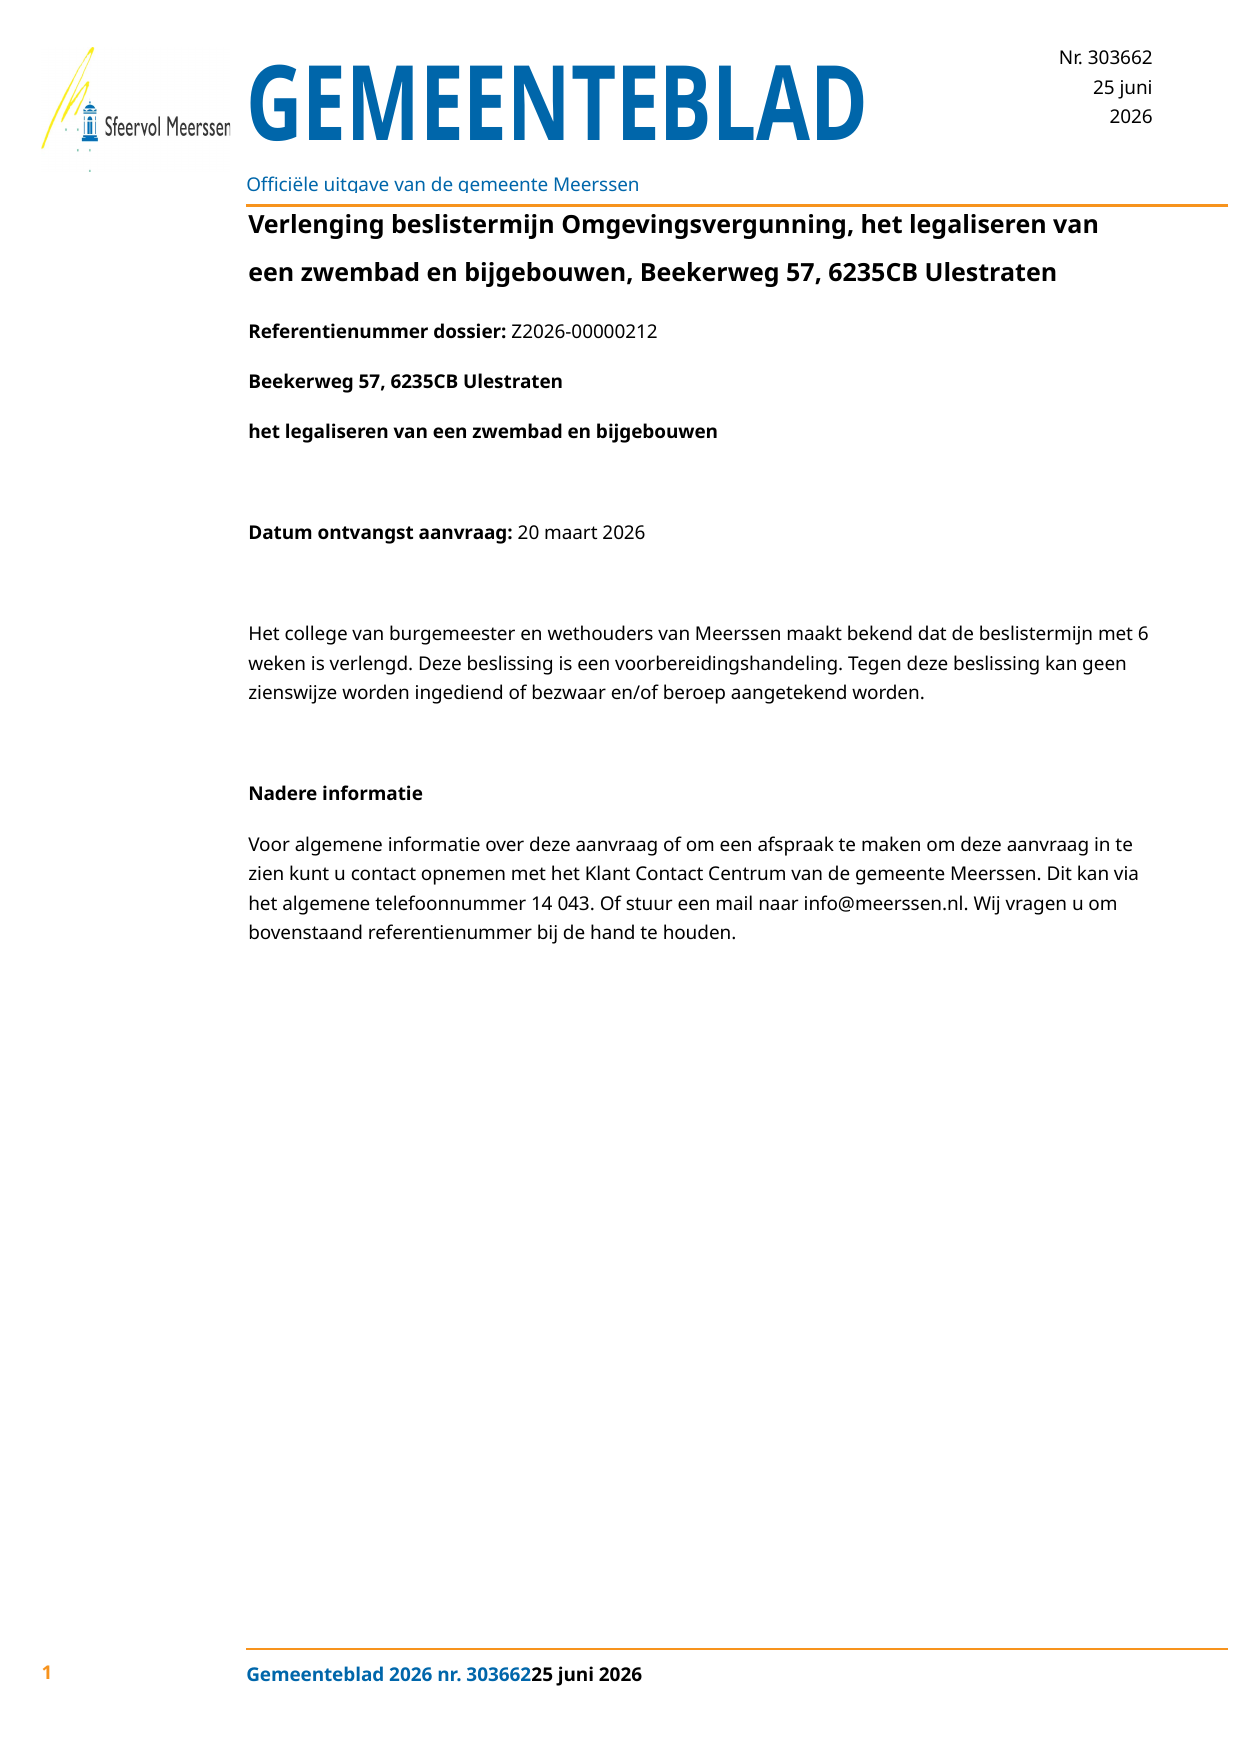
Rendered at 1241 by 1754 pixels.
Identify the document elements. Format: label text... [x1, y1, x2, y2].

picture [41, 47, 231, 172]
text het legaliseren van een zwembad en bijgebouwen [248, 419, 1152, 444]
text Beekerweg 57, 6235CB Ulestraten [248, 368, 1152, 394]
text Verlenging beslistermijn Omgevingsvergunning, het legaliseren van een zwembad en bijgebouwen, Beekerweg 57, 6235CB Ulestraten [248, 207, 1152, 288]
text Nadere informatie [248, 780, 1152, 806]
text Referentienummer dossier: Z2026-00000212 [248, 318, 1152, 344]
text Voor algemene informatie over deze aanvraag of om een afspraak te maken om deze aanvraag in te zien kunt u contact opnemen met het Klant Contact Centrum van de gemeente Meerssen. Dit kan via het algemene telefoonnummer 14 043. Of stuur een mail naar info@meerssen.nl. Wij vragen u om bovenstaand referentienummer bij de hand te houden. [248, 831, 1152, 945]
text Het college van burgemeester en wethouders van Meerssen maakt bekend dat de beslistermijn met 6 weken is verlengd. Deze beslissing is een voorbereidingshandeling. Tegen deze beslissing kan geen zienswijze worden ingediend of bezwaar en/of beroep aangetekend worden. [248, 620, 1152, 705]
text Datum ontvangst aanvraag: 20 maart 2026 [248, 519, 1152, 545]
